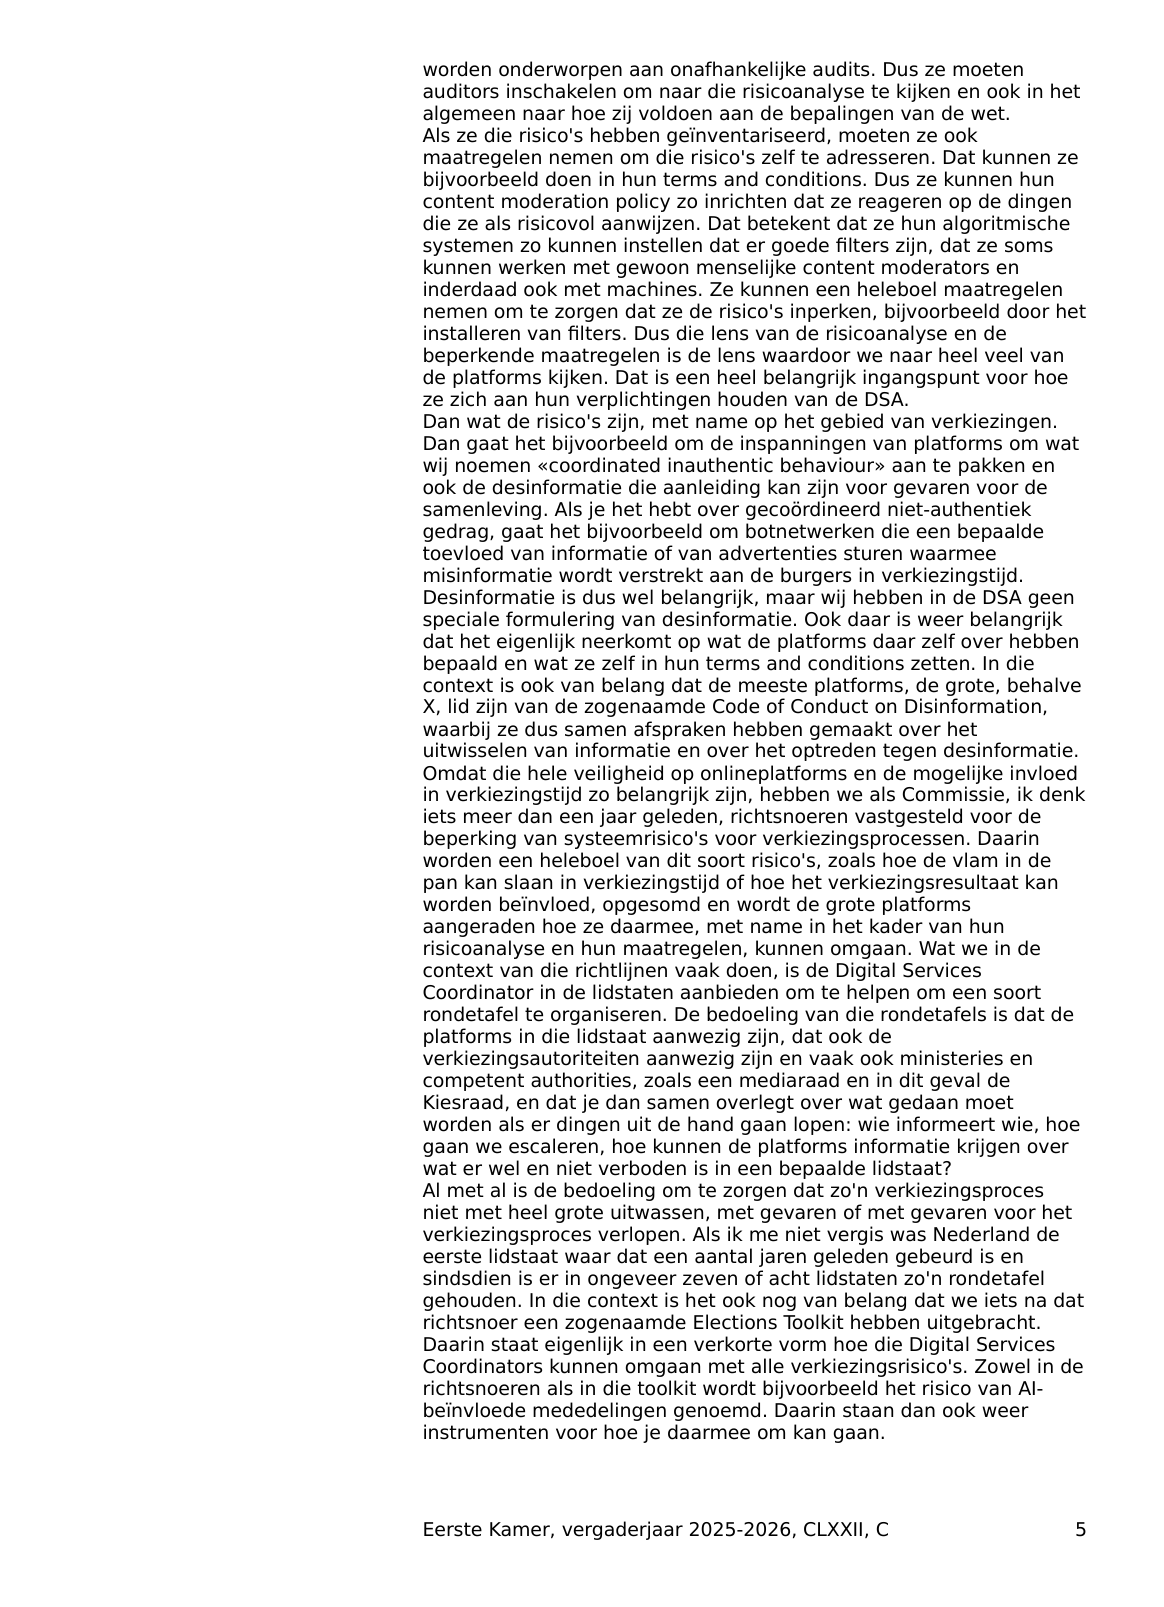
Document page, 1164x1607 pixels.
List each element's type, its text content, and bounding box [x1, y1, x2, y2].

text Dan wat de risico's zijn, met name op het gebied van verkiezingen. Dan gaat het bijvoorbeeld om de inspanningen van platforms om wat wij noemen «coordinated inauthentic behaviour» aan te pakken en ook de desinformatie die aanleiding kan zijn voor gevaren voor de samenleving. Als je het hebt over gecoördineerd niet-authentiek gedrag, gaat het bijvoorbeeld om botnetwerken die een bepaalde toevloed van informatie of van advertenties sturen waarmee misinformatie wordt verstrekt aan de burgers in verkiezingstijd. Desinformatie is dus wel belangrijk, maar wij hebben in de DSA geen speciale formulering van desinformatie. Ook daar is weer belangrijk dat het eigenlijk neerkomt op wat de platforms daar zelf over hebben bepaald en wat ze zelf in hun terms and conditions zetten. In die context is ook van belang dat de meeste platforms, de grote, behalve X, lid zijn van de zogenaamde Code of Conduct on Disinformation, waarbij ze dus samen afspraken hebben gemaakt over het uitwisselen van informatie en over het optreden tegen desinformatie. [422, 411, 1087, 762]
text Omdat die hele veiligheid op onlineplatforms en de mogelijke invloed in verkiezingstijd zo belangrijk zijn, hebben we als Commissie, ik denk iets meer dan een jaar geleden, richtsnoeren vastgesteld voor de beperking van systeemrisico's voor verkiezingsprocessen. Daarin worden een heleboel van dit soort risico's, zoals hoe de vlam in de pan kan slaan in verkiezingstijd of hoe het verkiezingsresultaat kan worden beïnvloed, opgesomd en wordt de grote platforms aangeraden hoe ze daarmee, met name in het kader van hun risicoanalyse en hun maatregelen, kunnen omgaan. Wat we in de context van die richtlijnen vaak doen, is de Digital Services Coordinator in de lidstaten aanbieden om te helpen om een soort rondetafel te organiseren. De bedoeling van die rondetafels is dat de platforms in die lidstaat aanwezig zijn, dat ook de verkiezingsautoriteiten aanwezig zijn en vaak ook ministeries en competent authorities, zoals een mediaraad en in dit geval de Kiesraad, en dat je dan samen overlegt over wat gedaan moet worden als er dingen uit de hand gaan lopen: wie informeert wie, hoe gaan we escaleren, hoe kunnen de platforms informatie krijgen over wat er wel en niet verboden is in een bepaalde lidstaat? [422, 762, 1087, 1180]
text Als ze die risico's hebben geïnventariseerd, moeten ze ook maatregelen nemen om die risico's zelf te adresseren. Dat kunnen ze bijvoorbeeld doen in hun terms and conditions. Dus ze kunnen hun content moderation policy zo inrichten dat ze reageren op de dingen die ze als risicovol aanwijzen. Dat betekent dat ze hun algoritmische systemen zo kunnen instellen dat er goede filters zijn, dat ze soms kunnen werken met gewoon menselijke content moderators en inderdaad ook met machines. Ze kunnen een heleboel maatregelen nemen om te zorgen dat ze de risico's inperken, bijvoorbeeld door het installeren van filters. Dus die lens van de risicoanalyse en de beperkende maatregelen is de lens waardoor we naar heel veel van de platforms kijken. Dat is een heel belangrijk ingangspunt voor hoe ze zich aan hun verplichtingen houden van de DSA. [422, 125, 1087, 411]
text Al met al is de bedoeling om te zorgen dat zo'n verkiezingsproces niet met heel grote uitwassen, met gevaren of met gevaren voor het verkiezingsproces verlopen. Als ik me niet vergis was Nederland de eerste lidstaat waar dat een aantal jaren geleden gebeurd is en sindsdien is er in ongeveer zeven of acht lidstaten zo'n rondetafel gehouden. In die context is het ook nog van belang dat we iets na dat richtsnoer een zogenaamde Elections Toolkit hebben uitgebracht. Daarin staat eigenlijk in een verkorte vorm hoe die Digital Services Coordinators kunnen omgaan met alle verkiezingsrisico's. Zowel in de richtsnoeren als in die toolkit wordt bijvoorbeeld het risico van AI-beïnvloede mededelingen genoemd. Daarin staan dan ook weer instrumenten voor hoe je daarmee om kan gaan. [422, 1180, 1087, 1444]
text worden onderworpen aan onafhankelijke audits. Dus ze moeten auditors inschakelen om naar die risicoanalyse te kijken en ook in het algemeen naar hoe zij voldoen aan de bepalingen van de wet. [422, 59, 1087, 125]
